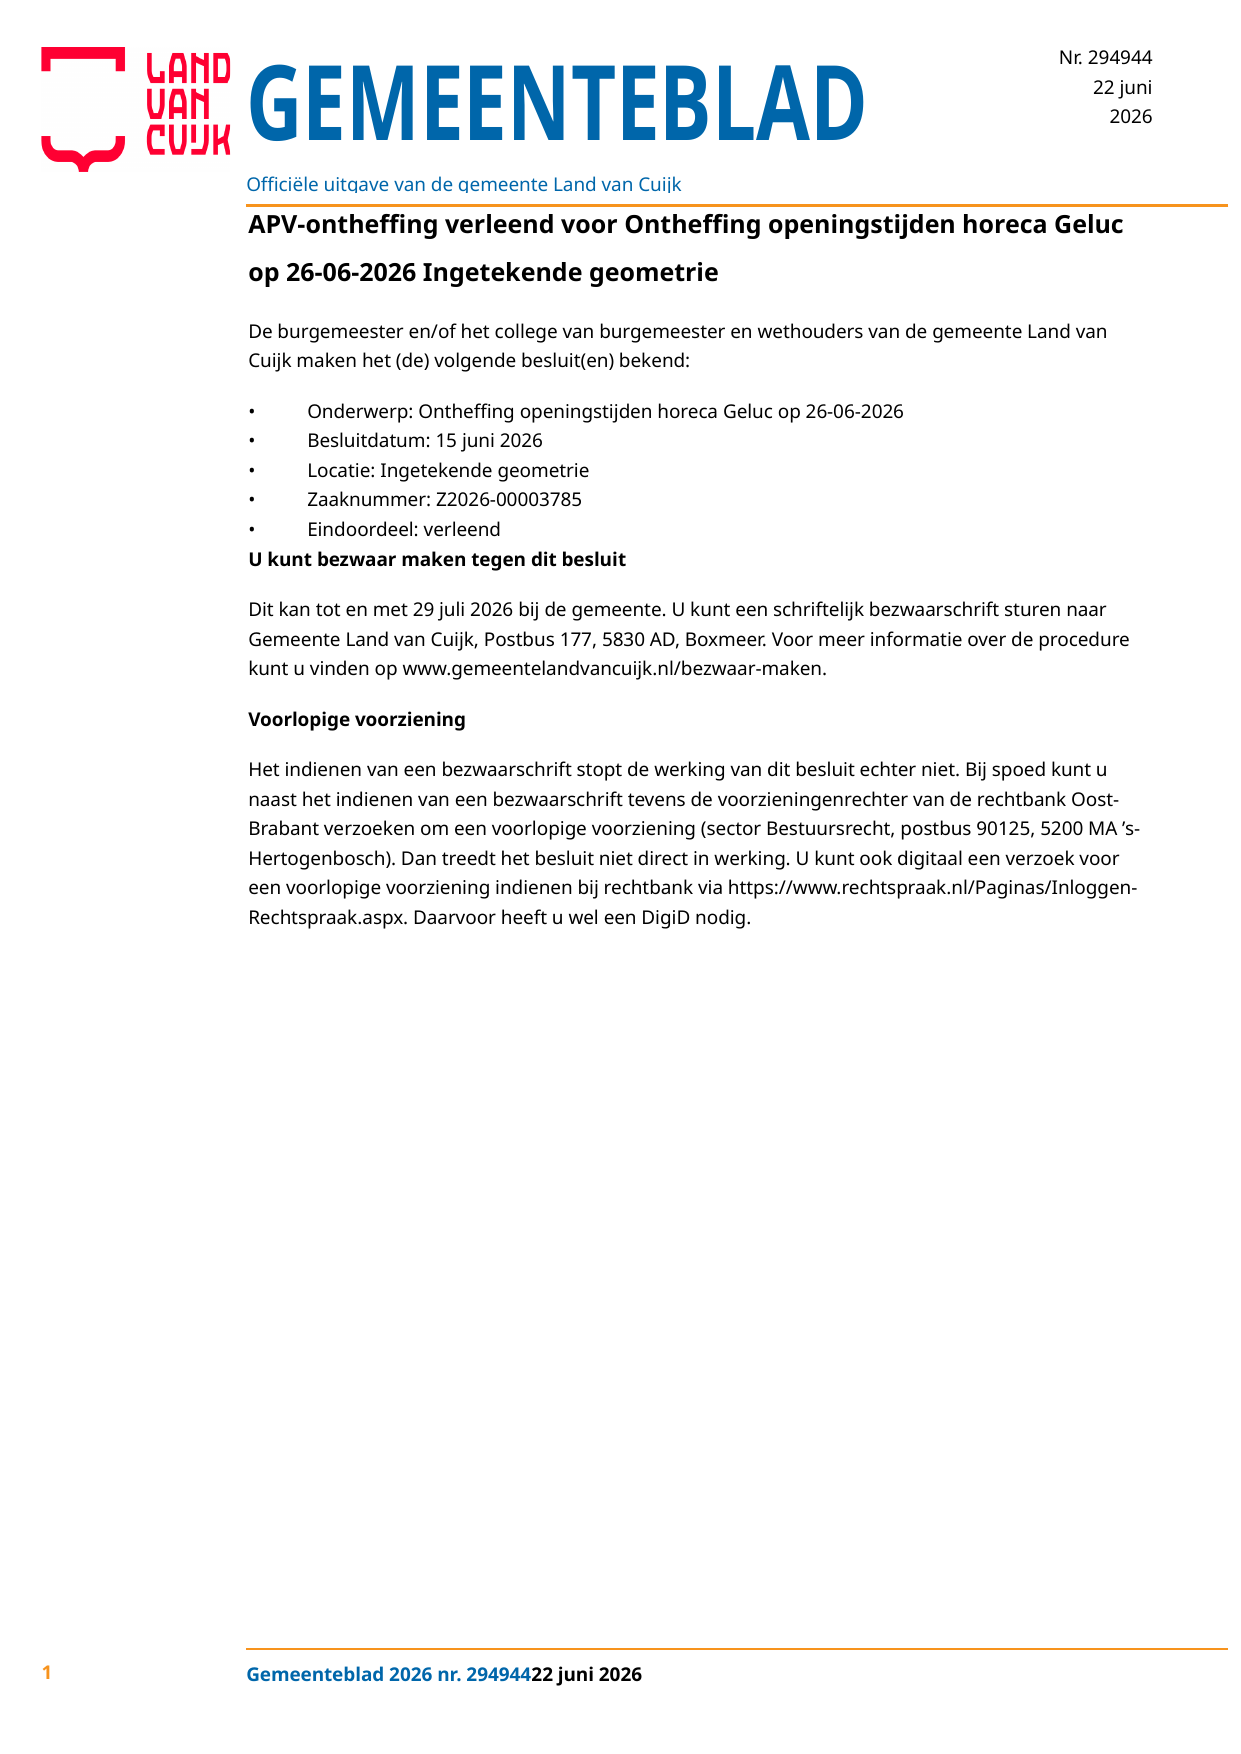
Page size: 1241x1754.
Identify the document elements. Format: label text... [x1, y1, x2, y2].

list Onderwerp: Ontheffing openingstijden horeca Geluc op 26-06-2026 [248, 398, 1152, 424]
list Eindoordeel: verleend [248, 516, 1152, 542]
text U kunt bezwaar maken tegen dit besluit [248, 546, 1152, 572]
picture [41, 47, 231, 172]
list Locatie: Ingetekende geometrie [248, 457, 1152, 483]
text APV-ontheffing verleend voor Ontheffing openingstijden horeca Geluc op 26-06-2026 Ingetekende geometrie [248, 207, 1152, 288]
list Besluitdatum: 15 juni 2026 [248, 427, 1152, 453]
text Voorlopige voorziening [248, 706, 1152, 732]
text Dit kan tot en met 29 juli 2026 bij de gemeente. U kunt een schriftelijk bezwaarschrift sturen naar Gemeente Land van Cuijk, Postbus 177, 5830 AD, Boxmeer. Voor meer informatie over de procedure kunt u vinden op www.gemeentelandvancuijk.nl/bezwaar-maken. [248, 596, 1152, 681]
text De burgemeester en/of het college van burgemeester en wethouders van de gemeente Land van Cuijk maken het (de) volgende besluit(en) bekend: [248, 318, 1152, 373]
text Het indienen van een bezwaarschrift stopt de werking van dit besluit echter niet. Bij spoed kunt u naast het indienen van een bezwaarschrift tevens de voorzieningenrechter van de rechtbank Oost-Brabant verzoeken om een voorlopige voorziening (sector Bestuursrecht, postbus 90125, 5200 MA ’s-Hertogenbosch). Dan treedt het besluit niet direct in werking. U kunt ook digitaal een verzoek voor een voorlopige voorziening indienen bij rechtbank via https://www.rechtspraak.nl/Paginas/Inloggen-Rechtspraak.aspx. Daarvoor heeft u wel een DigiD nodig. [248, 756, 1152, 930]
list Zaaknummer: Z2026-00003785 [248, 487, 1152, 512]
